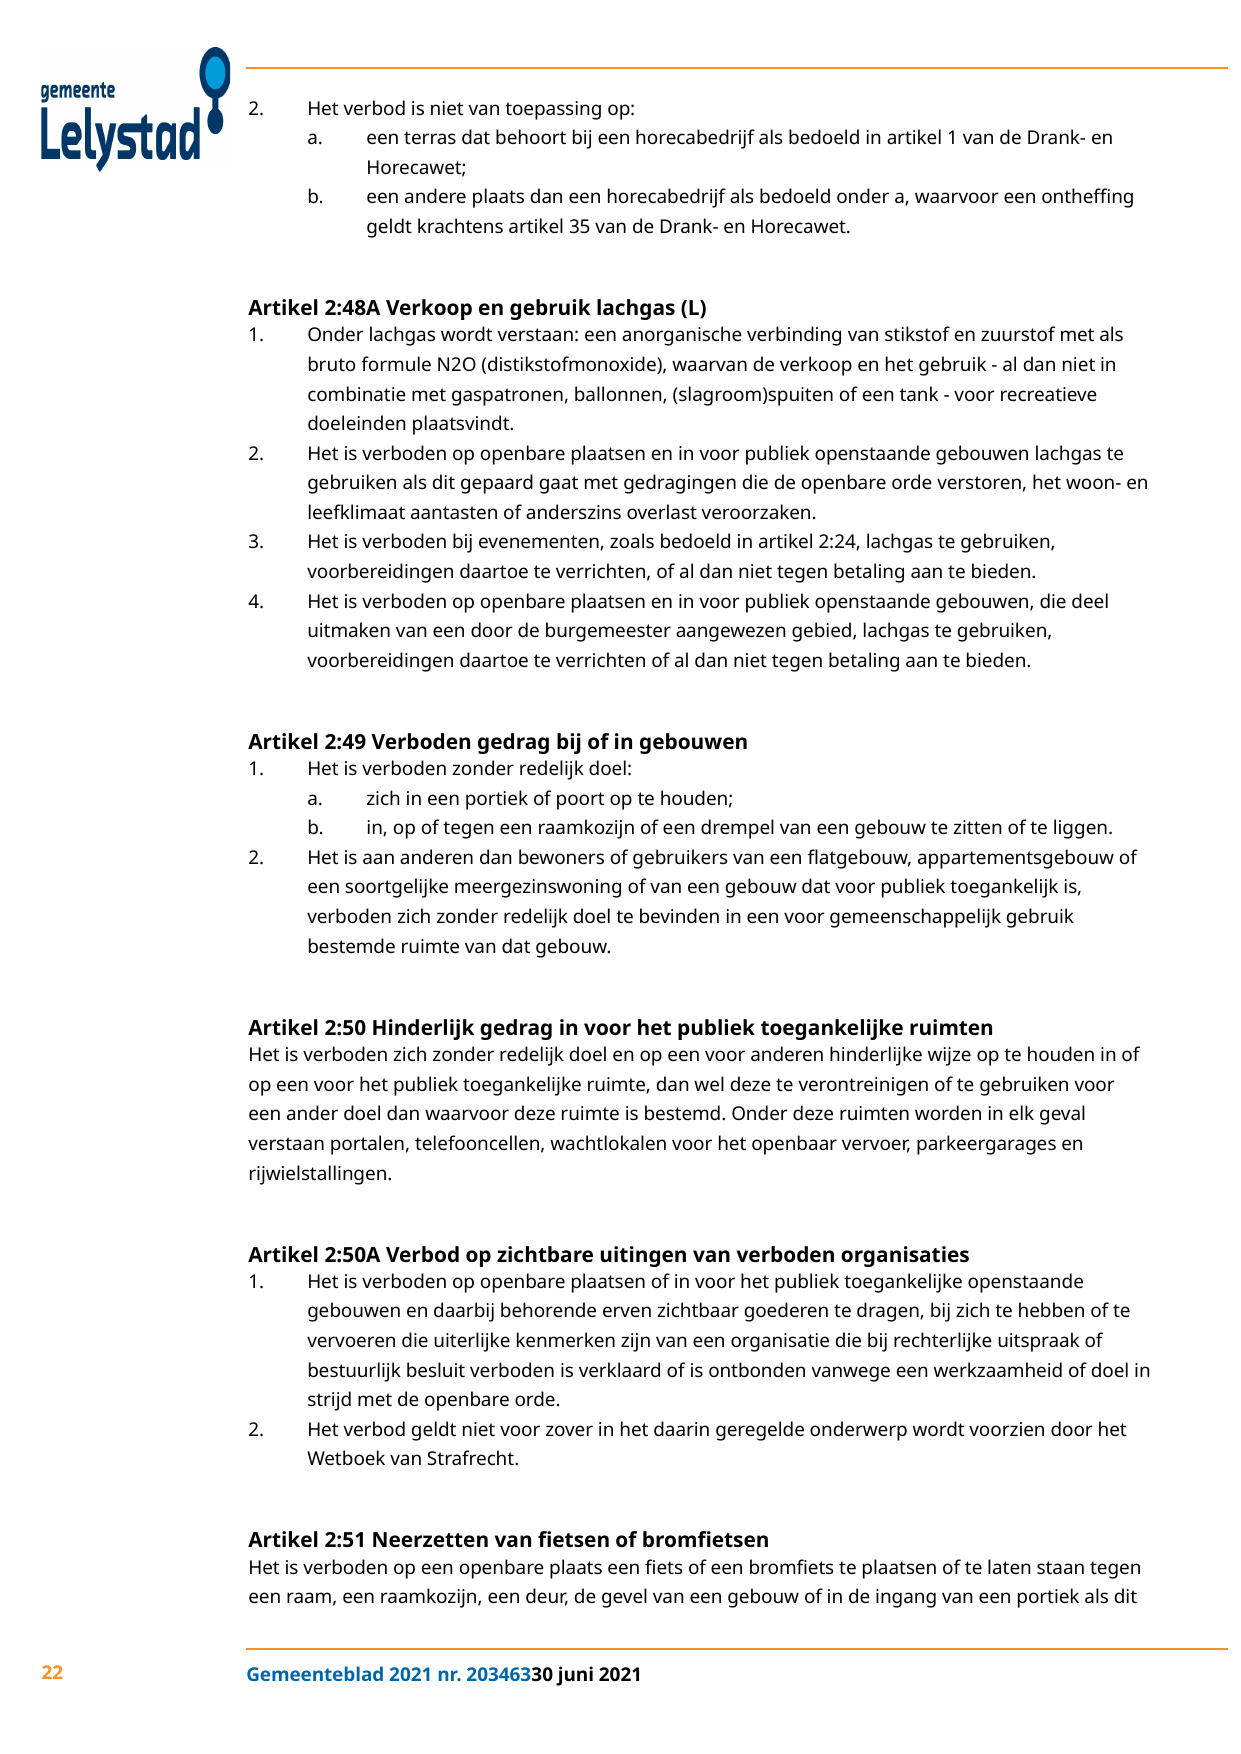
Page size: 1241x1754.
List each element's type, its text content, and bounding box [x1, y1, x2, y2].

text Het is verboden zich zonder redelijk doel en op een voor anderen hinderlijke wijze op te houden in of op een voor het publiek toegankelijke ruimte, dan wel deze te verontreinigen of te gebruiken voor een ander doel dan waarvoor deze ruimte is bestemd. Onder deze ruimten worden in elk geval verstaan portalen, telefooncellen, wachtlokalen voor het openbaar vervoer, parkeergarages en rijwielstallingen. [248, 1041, 1152, 1185]
text Het is verboden op een openbare plaats een fiets of een bromfiets te plaatsen of te laten staan tegen een raam, een raamkozijn, een deur, de gevel van een gebouw of in de ingang van een portiek als dit [248, 1554, 1152, 1609]
list Het verbod is niet van toepassing op: [248, 95, 1152, 121]
list een andere plaats dan een horecabedrijf als bedoeld onder a, waarvoor een ontheffing geldt krachtens artikel 35 van de Drank- en Horecawet. [307, 183, 1152, 239]
list Het is verboden bij evenementen, zoals bedoeld in artikel 2:24, lachgas te gebruiken, voorbereidingen daartoe te verrichten, of al dan niet tegen betaling aan te bieden. [248, 529, 1152, 584]
text Artikel 2:48A Verkoop en gebruik lachgas (L) [248, 293, 1152, 322]
text Artikel 2:49 Verboden gedrag bij of in gebouwen [248, 727, 1152, 755]
list in, op of tegen een raamkozijn of een drempel van een gebouw te zitten of te liggen. [307, 814, 1152, 840]
list Het is aan anderen dan bewoners of gebruikers van een flatgebouw, appartementsgebouw of een soortgelijke meergezinswoning of van een gebouw dat voor publiek toegankelijk is, verboden zich zonder redelijk doel te bevinden in een voor gemeenschappelijk gebruik bestemde ruimte van dat gebouw. [248, 844, 1152, 959]
list Het verbod geldt niet voor zover in het daarin geregelde onderwerp wordt voorzien door het Wetboek van Strafrecht. [248, 1416, 1152, 1471]
text Artikel 2:50A Verbod op zichtbare uitingen van verboden organisaties [248, 1240, 1152, 1268]
list Het is verboden op openbare plaatsen en in voor publiek openstaande gebouwen, die deel uitmaken van een door de burgemeester aangewezen gebied, lachgas te gebruiken, voorbereidingen daartoe te verrichten of al dan niet tegen betaling aan te bieden. [248, 588, 1152, 673]
list Het is verboden zonder redelijk doel: [248, 755, 1152, 781]
text Artikel 2:51 Neerzetten van fietsen of bromfietsen [248, 1526, 1152, 1554]
picture [41, 47, 231, 172]
list Het is verboden op openbare plaatsen en in voor publiek openstaande gebouwen lachgas te gebruiken als dit gepaard gaat met gedragingen die de openbare orde verstoren, het woon- en leefklimaat aantasten of anderszins overlast veroorzaken. [248, 440, 1152, 525]
list Onder lachgas wordt verstaan: een anorganische verbinding van stikstof en zuurstof met als bruto formule N2O (distikstofmonoxide), waarvan de verkoop en het gebruik - al dan niet in combinatie met gaspatronen, ballonnen, (slagroom)spuiten of een tank - voor recreatieve doeleinden plaatsvindt. [248, 322, 1152, 436]
list Het is verboden op openbare plaatsen of in voor het publiek toegankelijke openstaande gebouwen en daarbij behorende erven zichtbaar goederen te dragen, bij zich te hebben of te vervoeren die uiterlijke kenmerken zijn van een organisatie die bij rechterlijke uitspraak of bestuurlijk besluit verboden is verklaard of is ontbonden vanwege een werkzaamheid of doel in strijd met de openbare orde. [248, 1268, 1152, 1412]
list een terras dat behoort bij een horecabedrijf als bedoeld in artikel 1 van de Drank- en Horecawet; [307, 124, 1152, 180]
text Artikel 2:50 Hinderlijk gedrag in voor het publiek toegankelijke ruimten [248, 1013, 1152, 1041]
list zich in een portiek of poort op te houden; [307, 785, 1152, 811]
